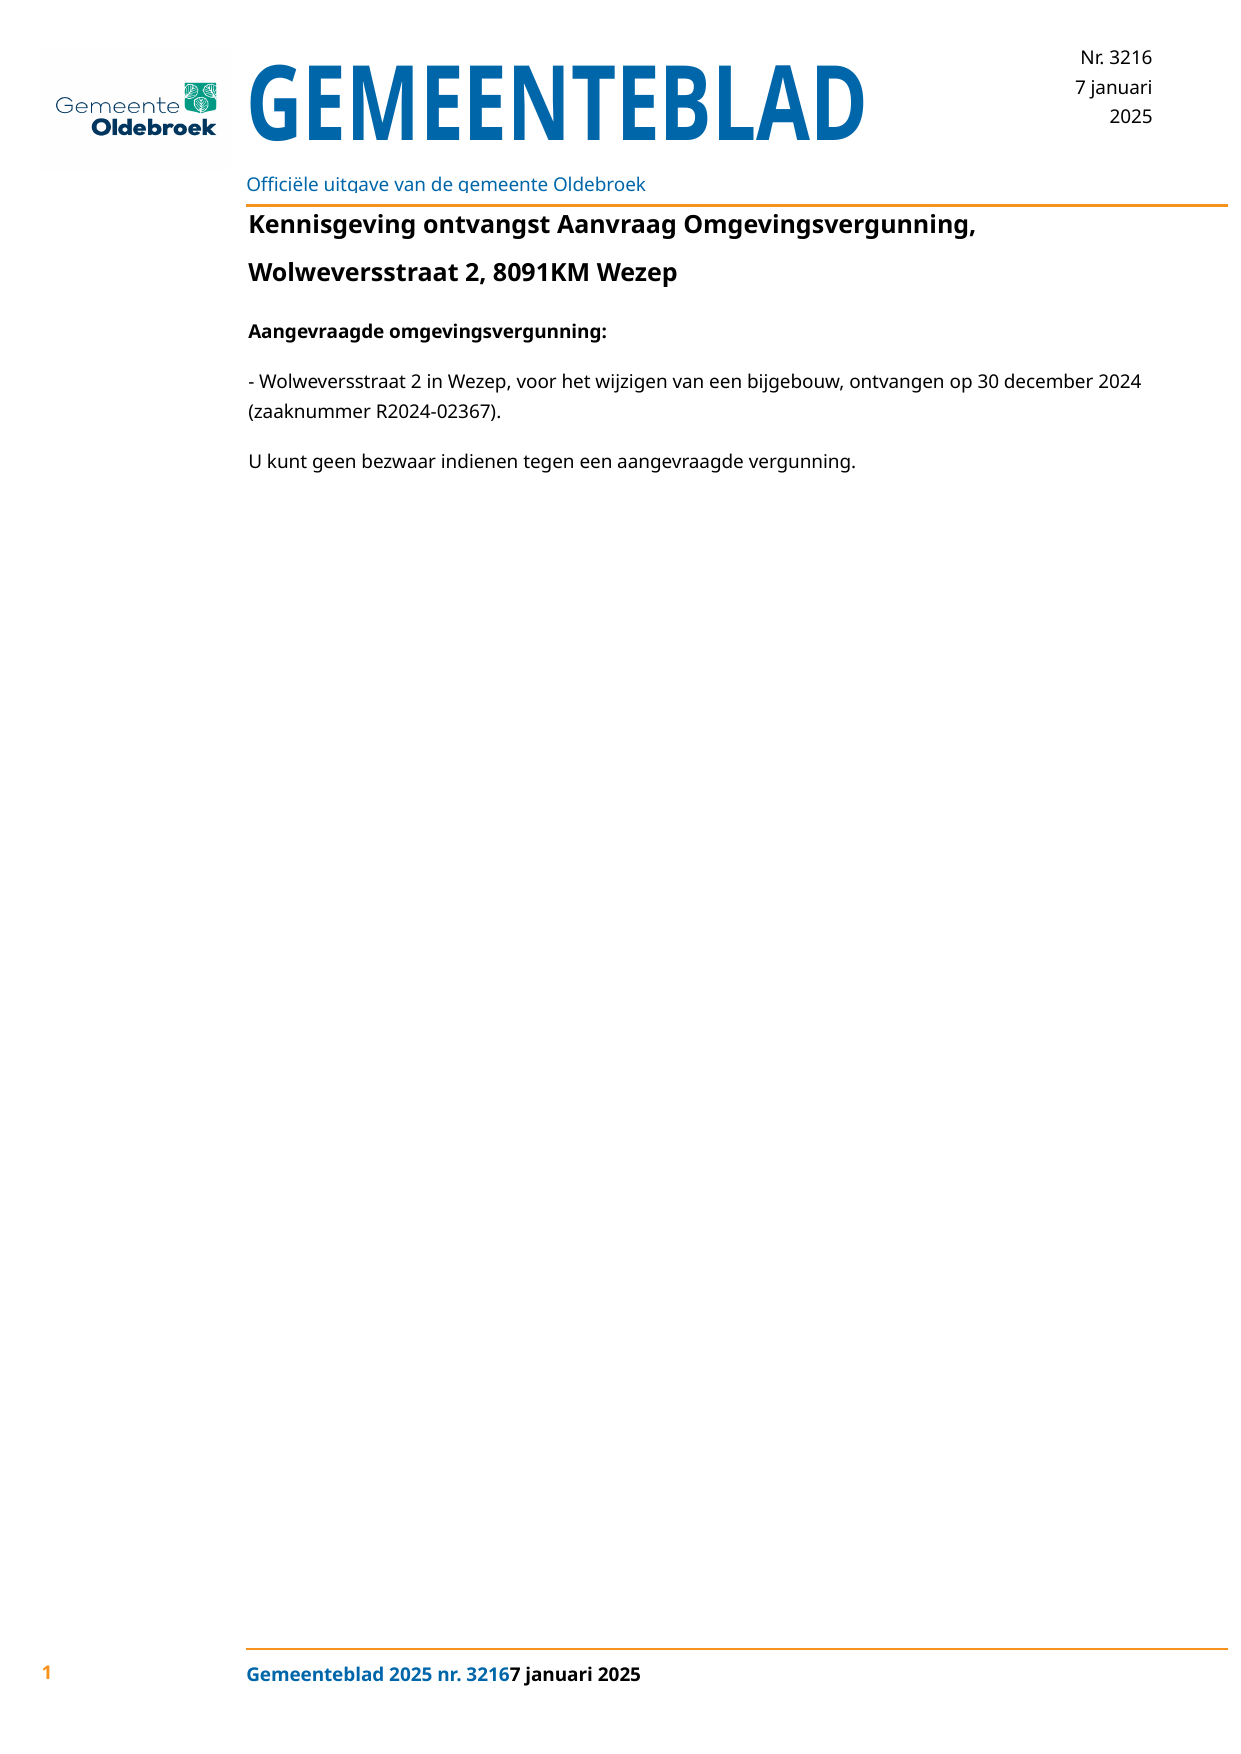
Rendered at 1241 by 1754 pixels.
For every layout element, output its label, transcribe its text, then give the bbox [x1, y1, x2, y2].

text U kunt geen bezwaar indienen tegen een aangevraagde vergunning. [248, 448, 1152, 474]
picture [41, 47, 231, 172]
text Aangevraagde omgevingsvergunning: [248, 318, 1152, 344]
text - Wolweversstraat 2 in Wezep, voor het wijzigen van een bijgebouw, ontvangen op 30 december 2024 (zaaknummer R2024-02367). [248, 368, 1152, 424]
text Kennisgeving ontvangst Aanvraag Omgevingsvergunning, Wolweversstraat 2, 8091KM Wezep [248, 207, 1152, 288]
